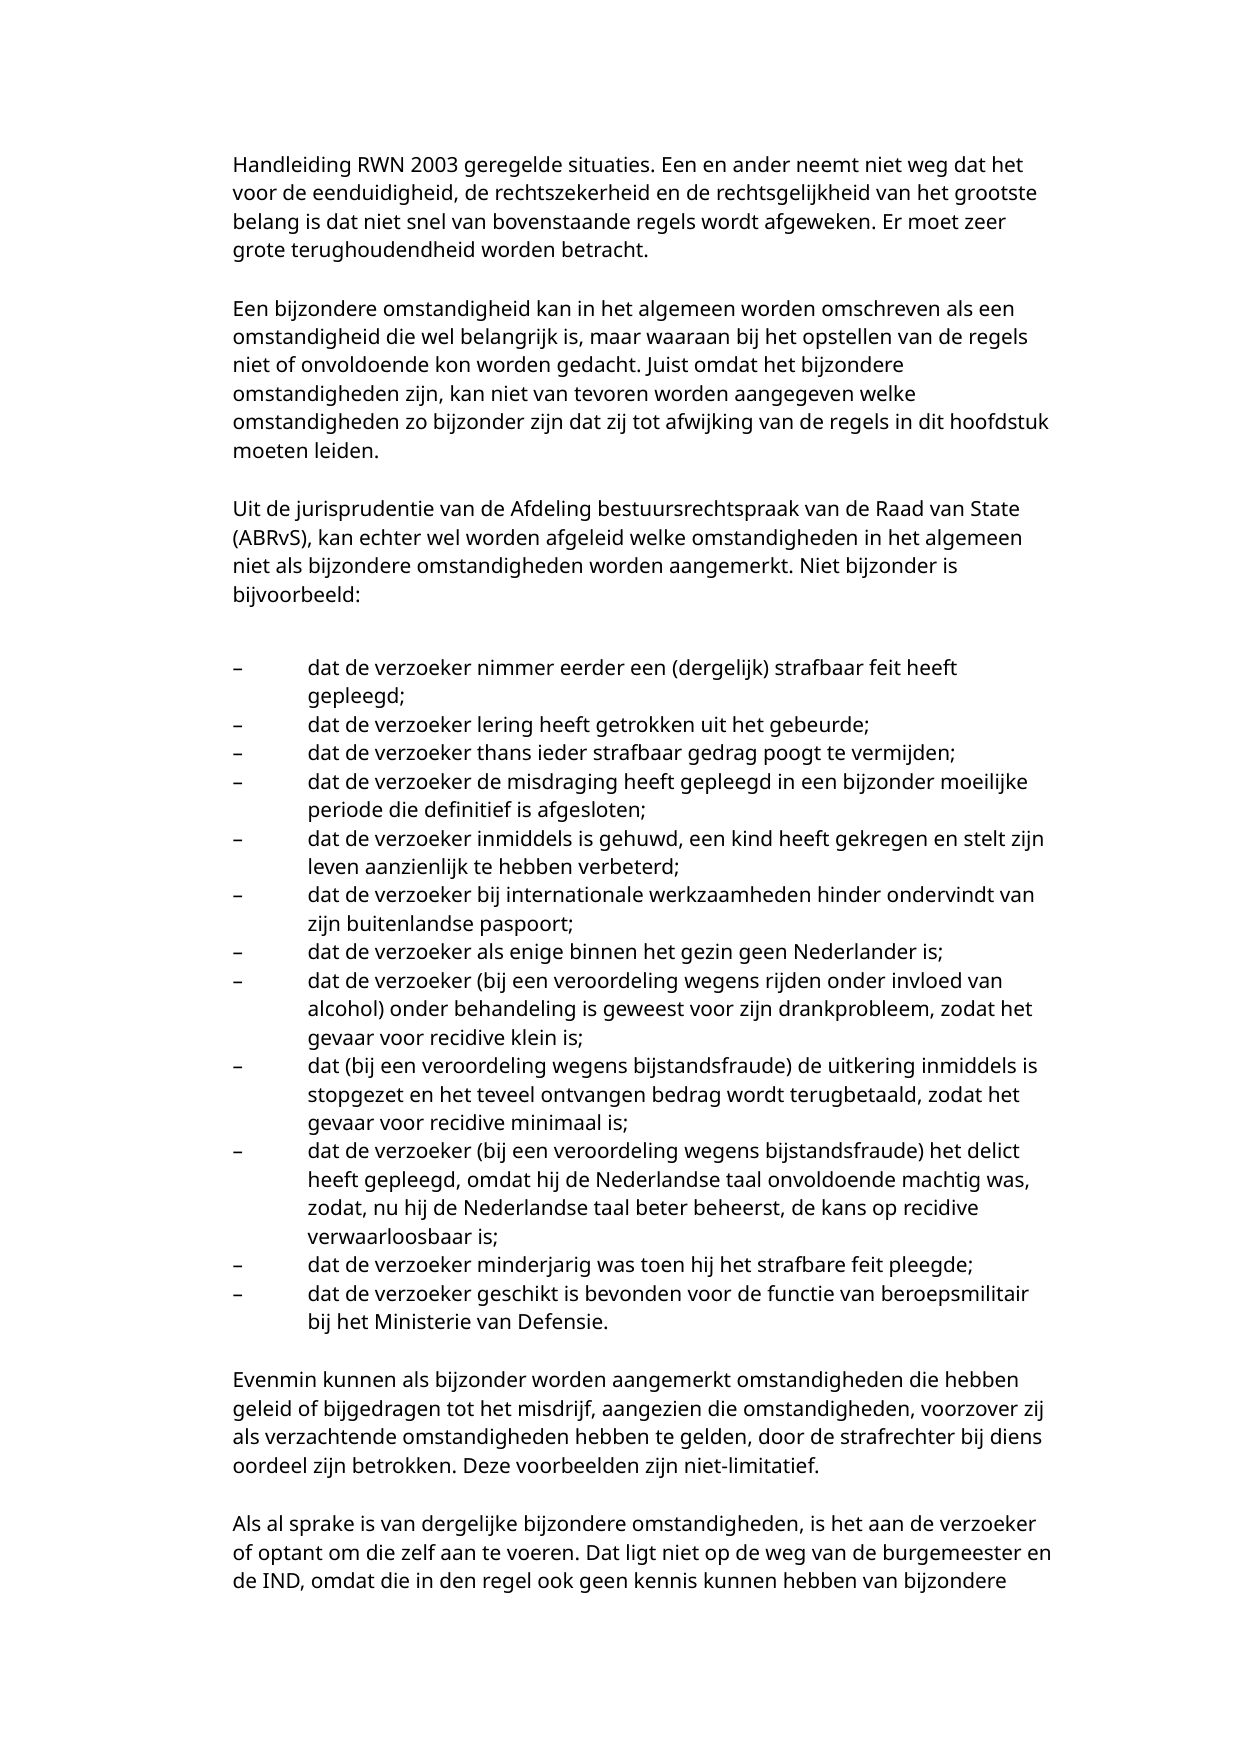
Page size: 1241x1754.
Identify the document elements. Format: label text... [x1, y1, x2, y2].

list dat de verzoeker als enige binnen het gezin geen Nederlander is; [232, 937, 1053, 966]
list dat de verzoeker (bij een veroordeling wegens rijden onder invloed van alcohol) onder behandeling is geweest voor zijn drankprobleem, zodat het gevaar voor recidive klein is; [232, 966, 1053, 1051]
text Een bijzondere omstandigheid kan in het algemeen worden omschreven als een omstandigheid die wel belangrijk is, maar waaraan bij het opstellen van de regels niet of onvoldoende kon worden gedacht. Juist omdat het bijzondere omstandigheden zijn, kan niet van tevoren worden aangegeven welke omstandigheden zo bijzonder zijn dat zij tot afwijking van de regels in dit hoofdstuk moeten leiden. [232, 294, 1053, 464]
list dat de verzoeker inmiddels is gehuwd, een kind heeft gekregen en stelt zijn leven aanzienlijk te hebben verbeterd; [232, 824, 1053, 881]
text Handleiding RWN 2003 geregelde situaties. Een en ander neemt niet weg dat het voor de eenduidigheid, de rechtszekerheid en de rechtsgelijkheid van het grootste belang is dat niet snel van bovenstaande regels wordt afgeweken. Er moet zeer grote terughoudendheid worden betracht. [232, 150, 1053, 264]
list dat de verzoeker geschikt is bevonden voor de functie van beroepsmilitair bij het Ministerie van Defensie. [232, 1279, 1053, 1336]
list dat de verzoeker thans ieder strafbaar gedrag poogt te vermijden; [232, 738, 1053, 767]
text Als al sprake is van dergelijke bijzondere omstandigheden, is het aan de verzoeker of optant om die zelf aan te voeren. Dat ligt niet op de weg van de burgemeester en de IND, omdat die in den regel ook geen kennis kunnen hebben van bijzondere [232, 1509, 1053, 1595]
list dat de verzoeker minderjarig was toen hij het strafbare feit pleegde; [232, 1250, 1053, 1279]
list dat de verzoeker bij internationale werkzaamheden hinder ondervindt van zijn buitenlandse paspoort; [232, 881, 1053, 937]
text Uit de jurisprudentie van de Afdeling bestuursrechtspraak van de Raad van State (ABRvS), kan echter wel worden afgeleid welke omstandigheden in het algemeen niet als bijzondere omstandigheden worden aangemerkt. Niet bijzonder is bijvoorbeeld: [232, 494, 1053, 608]
list dat de verzoeker de misdraging heeft gepleegd in een bijzonder moeilijke periode die definitief is afgesloten; [232, 767, 1053, 824]
list dat de verzoeker (bij een veroordeling wegens bijstandsfraude) het delict heeft gepleegd, omdat hij de Nederlandse taal onvoldoende machtig was, zodat, nu hij de Nederlandse taal beter beheerst, de kans op recidive verwaarloosbaar is; [232, 1137, 1053, 1250]
list dat (bij een veroordeling wegens bijstandsfraude) de uitkering inmiddels is stopgezet en het teveel ontvangen bedrag wordt terugbetaald, zodat het gevaar voor recidive minimaal is; [232, 1051, 1053, 1137]
text Evenmin kunnen als bijzonder worden aangemerkt omstandigheden die hebben geleid of bijgedragen tot het misdrijf, aangezien die omstandigheden, voorzover zij als verzachtende omstandigheden hebben te gelden, door de strafrechter bij diens oordeel zijn betrokken. Deze voorbeelden zijn niet-limitatief. [232, 1366, 1053, 1479]
list dat de verzoeker nimmer eerder een (dergelijk) strafbaar feit heeft gepleegd; [232, 653, 1053, 710]
list dat de verzoeker lering heeft getrokken uit het gebeurde; [232, 710, 1053, 738]
